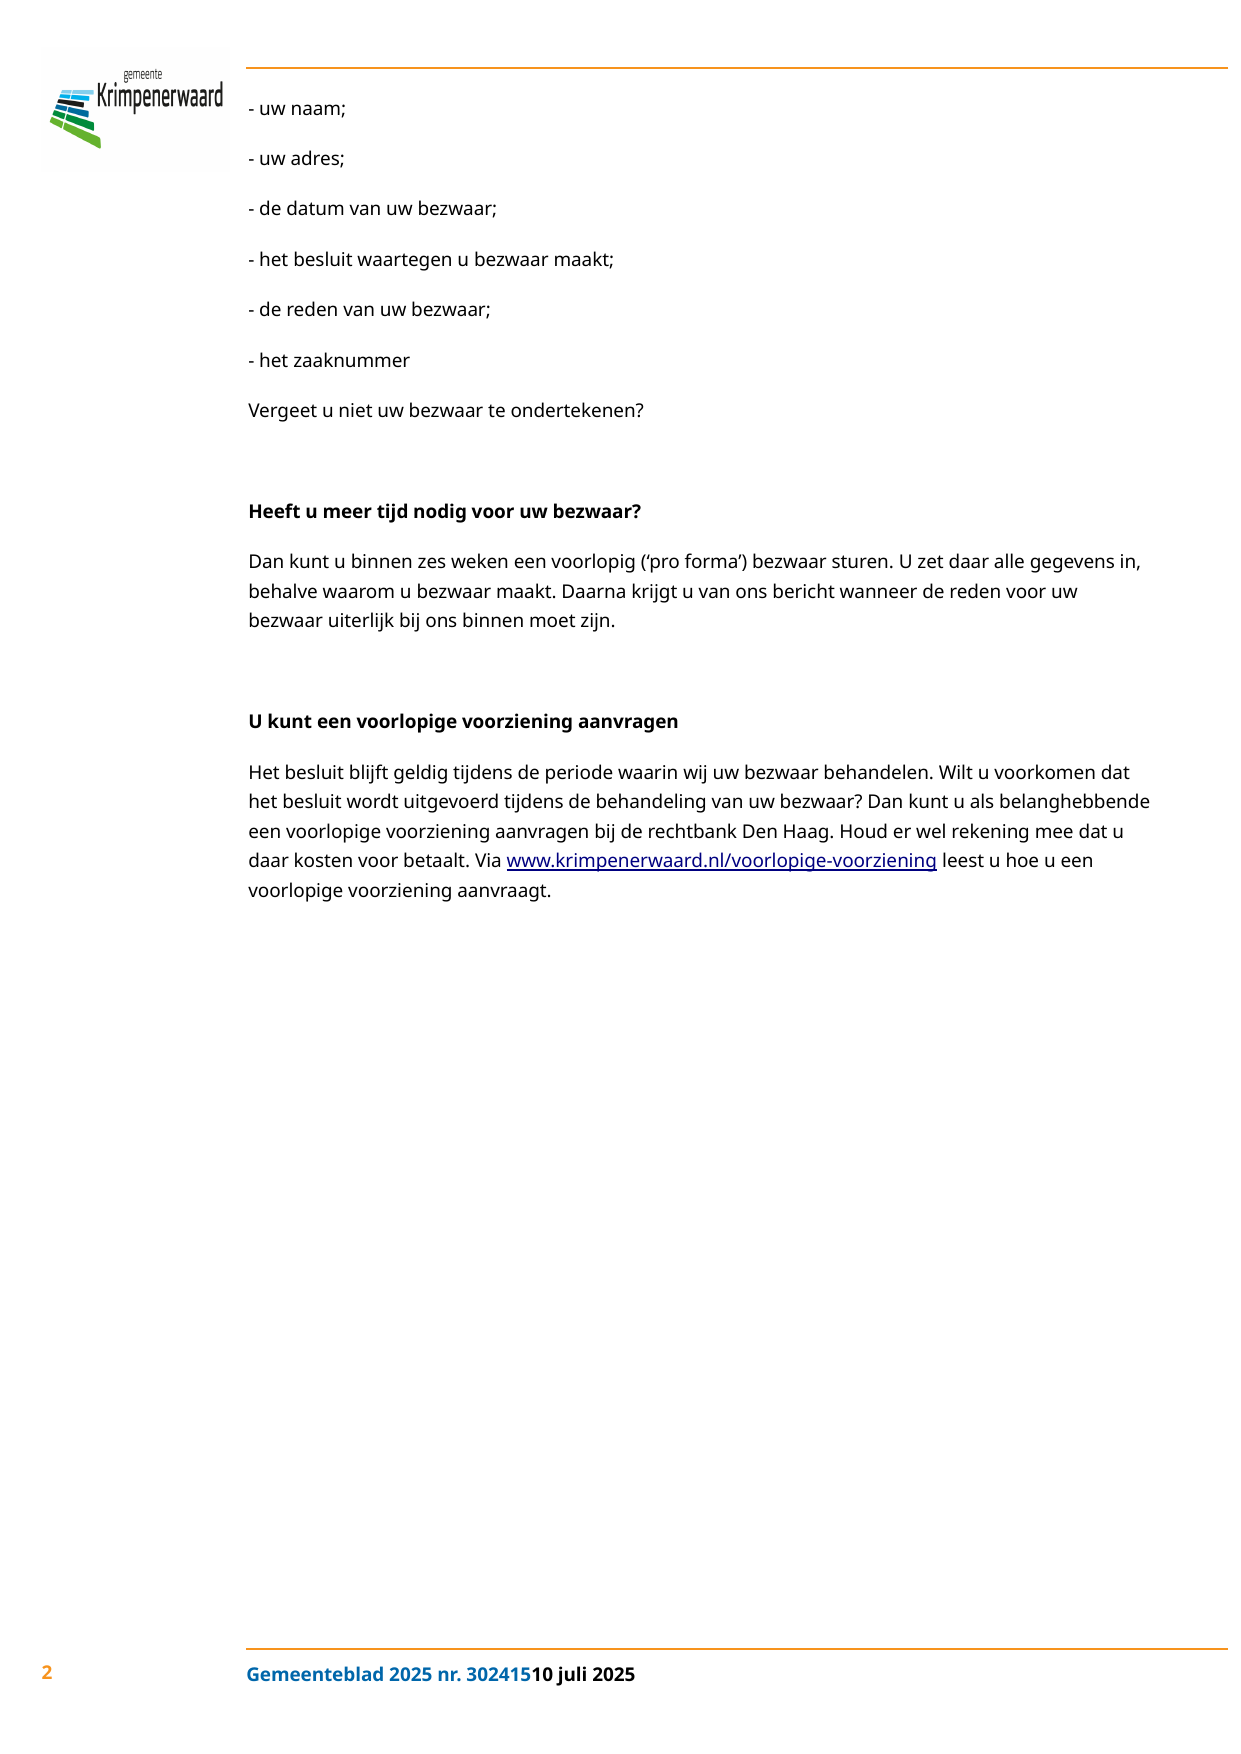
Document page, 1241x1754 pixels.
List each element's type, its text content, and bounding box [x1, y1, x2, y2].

text Vergeet u niet uw bezwaar te ondertekenen? [248, 397, 1152, 423]
text - uw naam; [248, 95, 1152, 121]
text - het besluit waartegen u bezwaar maakt; [248, 246, 1152, 272]
text - uw adres; [248, 145, 1152, 171]
text U kunt een voorlopige voorziening aanvragen [248, 708, 1152, 734]
picture [41, 47, 231, 172]
text - het zaaknummer [248, 347, 1152, 373]
text - de datum van uw bezwaar; [248, 196, 1152, 221]
text - de reden van uw bezwaar; [248, 296, 1152, 322]
text Het besluit blijft geldig tijdens de periode waarin wij uw bezwaar behandelen. Wilt u voorkomen dat het besluit wordt uitgevoerd tijdens de behandeling van uw bezwaar? Dan kunt u als belanghebbende een voorlopige voorziening aanvragen bij de rechtbank Den Haag. Houd er wel rekening mee dat u daar kosten voor betaalt. Via www.krimpenerwaard.nl/voorlopige-voorziening leest u hoe u een voorlopige voorziening aanvraagt. [248, 759, 1152, 903]
text Dan kunt u binnen zes weken een voorlopig (‘pro forma’) bezwaar sturen. U zet daar alle gegevens in, behalve waarom u bezwaar maakt. Daarna krijgt u van ons bericht wanneer de reden voor uw bezwaar uiterlijk bij ons binnen moet zijn. [248, 548, 1152, 633]
text Heeft u meer tijd nodig voor uw bezwaar? [248, 498, 1152, 524]
